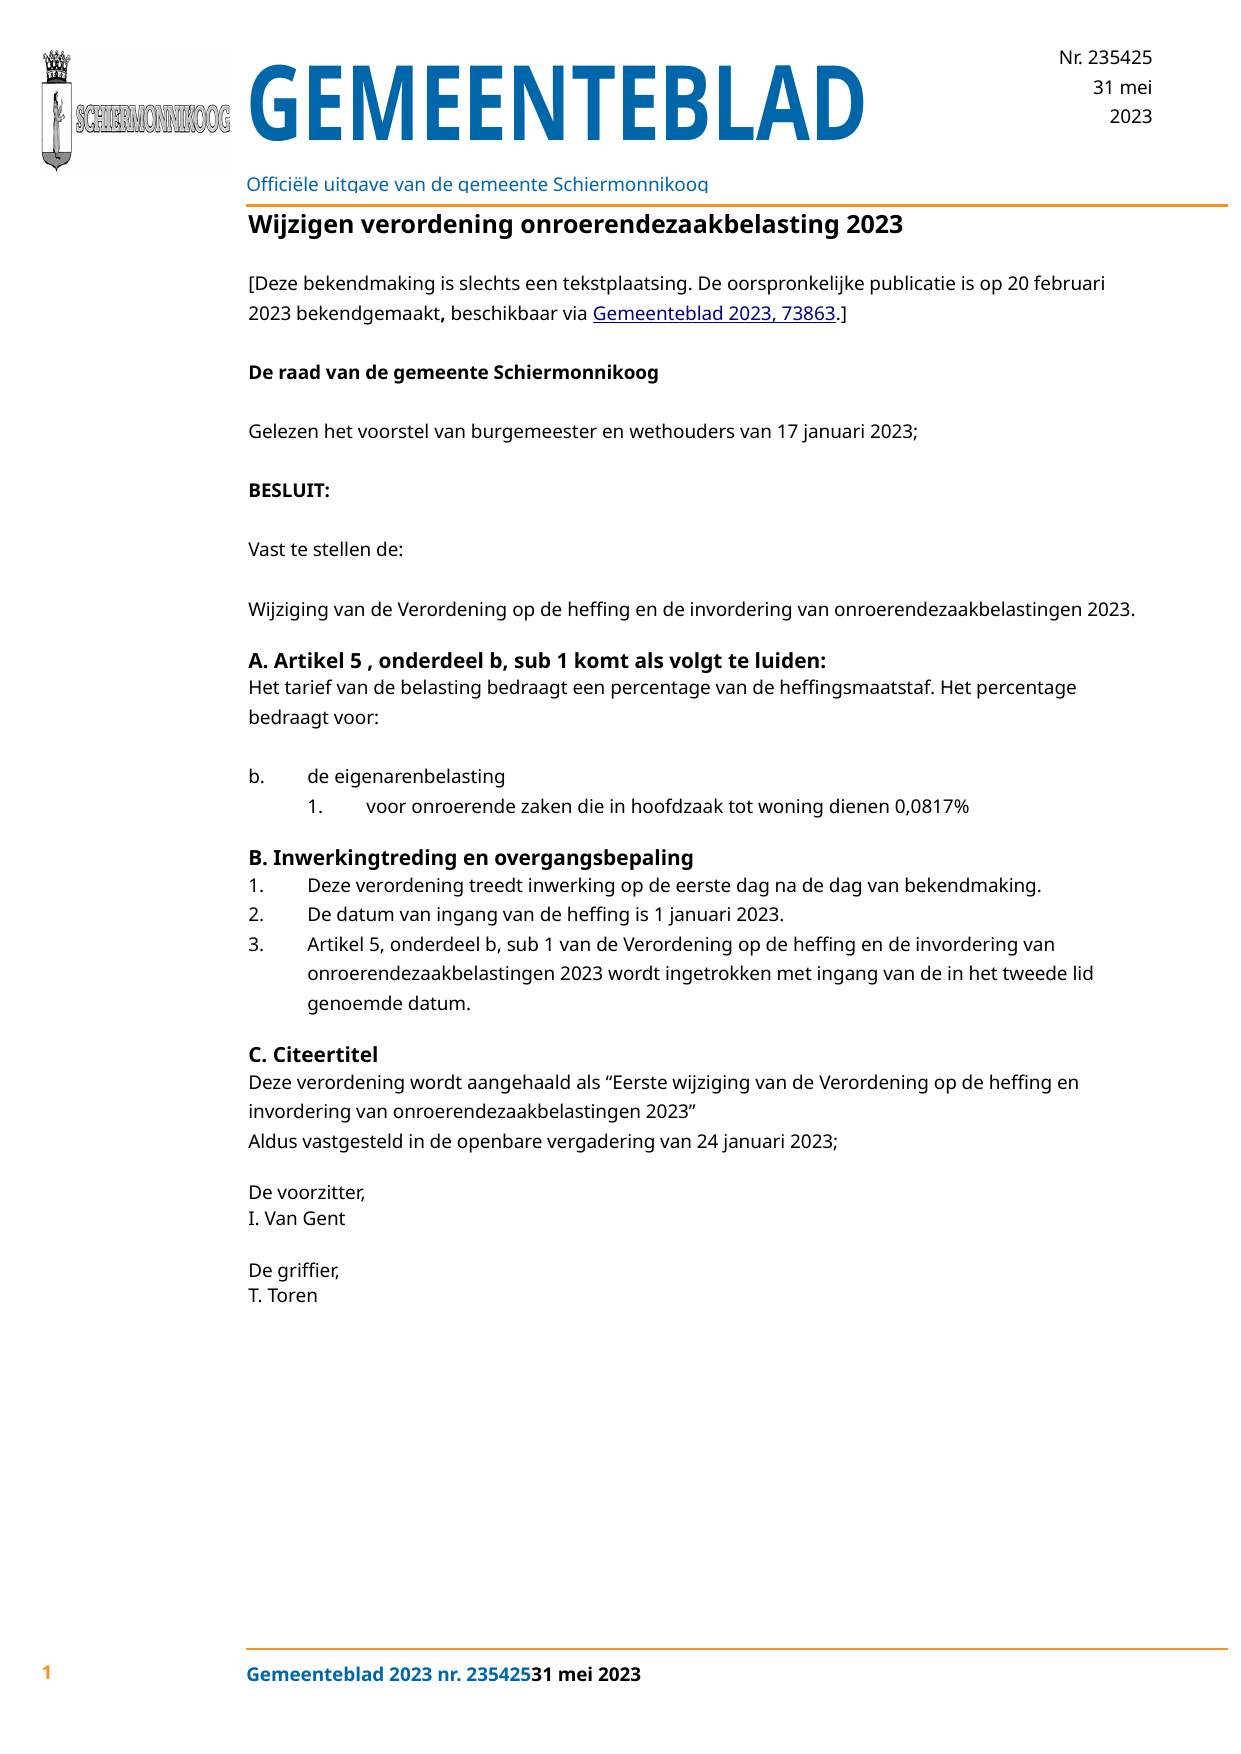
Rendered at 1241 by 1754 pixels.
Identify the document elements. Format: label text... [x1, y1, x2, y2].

text BESLUIT: [248, 477, 1152, 503]
list Artikel 5, onderdeel b, sub 1 van de Verordening op de heffing en de invordering van onroerendezaakbelastingen 2023 wordt ingetrokken met ingang van de in het tweede lid genoemde datum. [248, 931, 1152, 1016]
text De raad van de gemeente Schiermonnikoog [248, 359, 1152, 385]
text C. Citeertitel [248, 1041, 1152, 1069]
text Het tarief van de belasting bedraagt een percentage van de heffingsmaatstaf. Het percentage bedraagt voor: [248, 674, 1152, 730]
text A. Artikel 5 , onderdeel b, sub 1 komt als volgt te luiden: [248, 646, 1152, 674]
list De datum van ingang van de heffing is 1 januari 2023. [248, 901, 1152, 927]
list voor onroerende zaken die in hoofdzaak tot woning dienen 0,0817% [307, 793, 1152, 819]
list de eigenarenbelasting [248, 763, 1152, 789]
text Gelezen het voorstel van burgemeester en wethouders van 17 januari 2023; [248, 418, 1152, 444]
text Wijzigen verordening onroerendezaakbelasting 2023 [248, 207, 1152, 241]
text I. Van Gent [248, 1205, 1152, 1231]
text T. Toren [248, 1282, 1152, 1308]
text De griffier, [248, 1257, 1152, 1282]
text Wijziging van de Verordening op de heffing en de invordering van onroerendezaakbelastingen 2023. [248, 596, 1152, 621]
text Aldus vastgesteld in de openbare vergadering van 24 januari 2023; [248, 1128, 1152, 1154]
text Deze verordening wordt aangehaald als “Eerste wijziging van de Verordening op de heffing en invordering van onroerendezaakbelastingen 2023” [248, 1069, 1152, 1124]
text De voorzitter, [248, 1179, 1152, 1205]
list Deze verordening treedt inwerking op de eerste dag na de dag van bekendmaking. [248, 872, 1152, 897]
text B. Inwerkingtreding en overgangsbepaling [248, 843, 1152, 872]
text [Deze bekendmaking is slechts een tekstplaatsing. De oorspronkelijke publicatie is op 20 februari 2023 bekendgemaakt, beschikbaar via Gemeenteblad 2023, 73863.] [248, 270, 1152, 326]
picture [41, 47, 231, 172]
text Vast te stellen de: [248, 537, 1152, 562]
